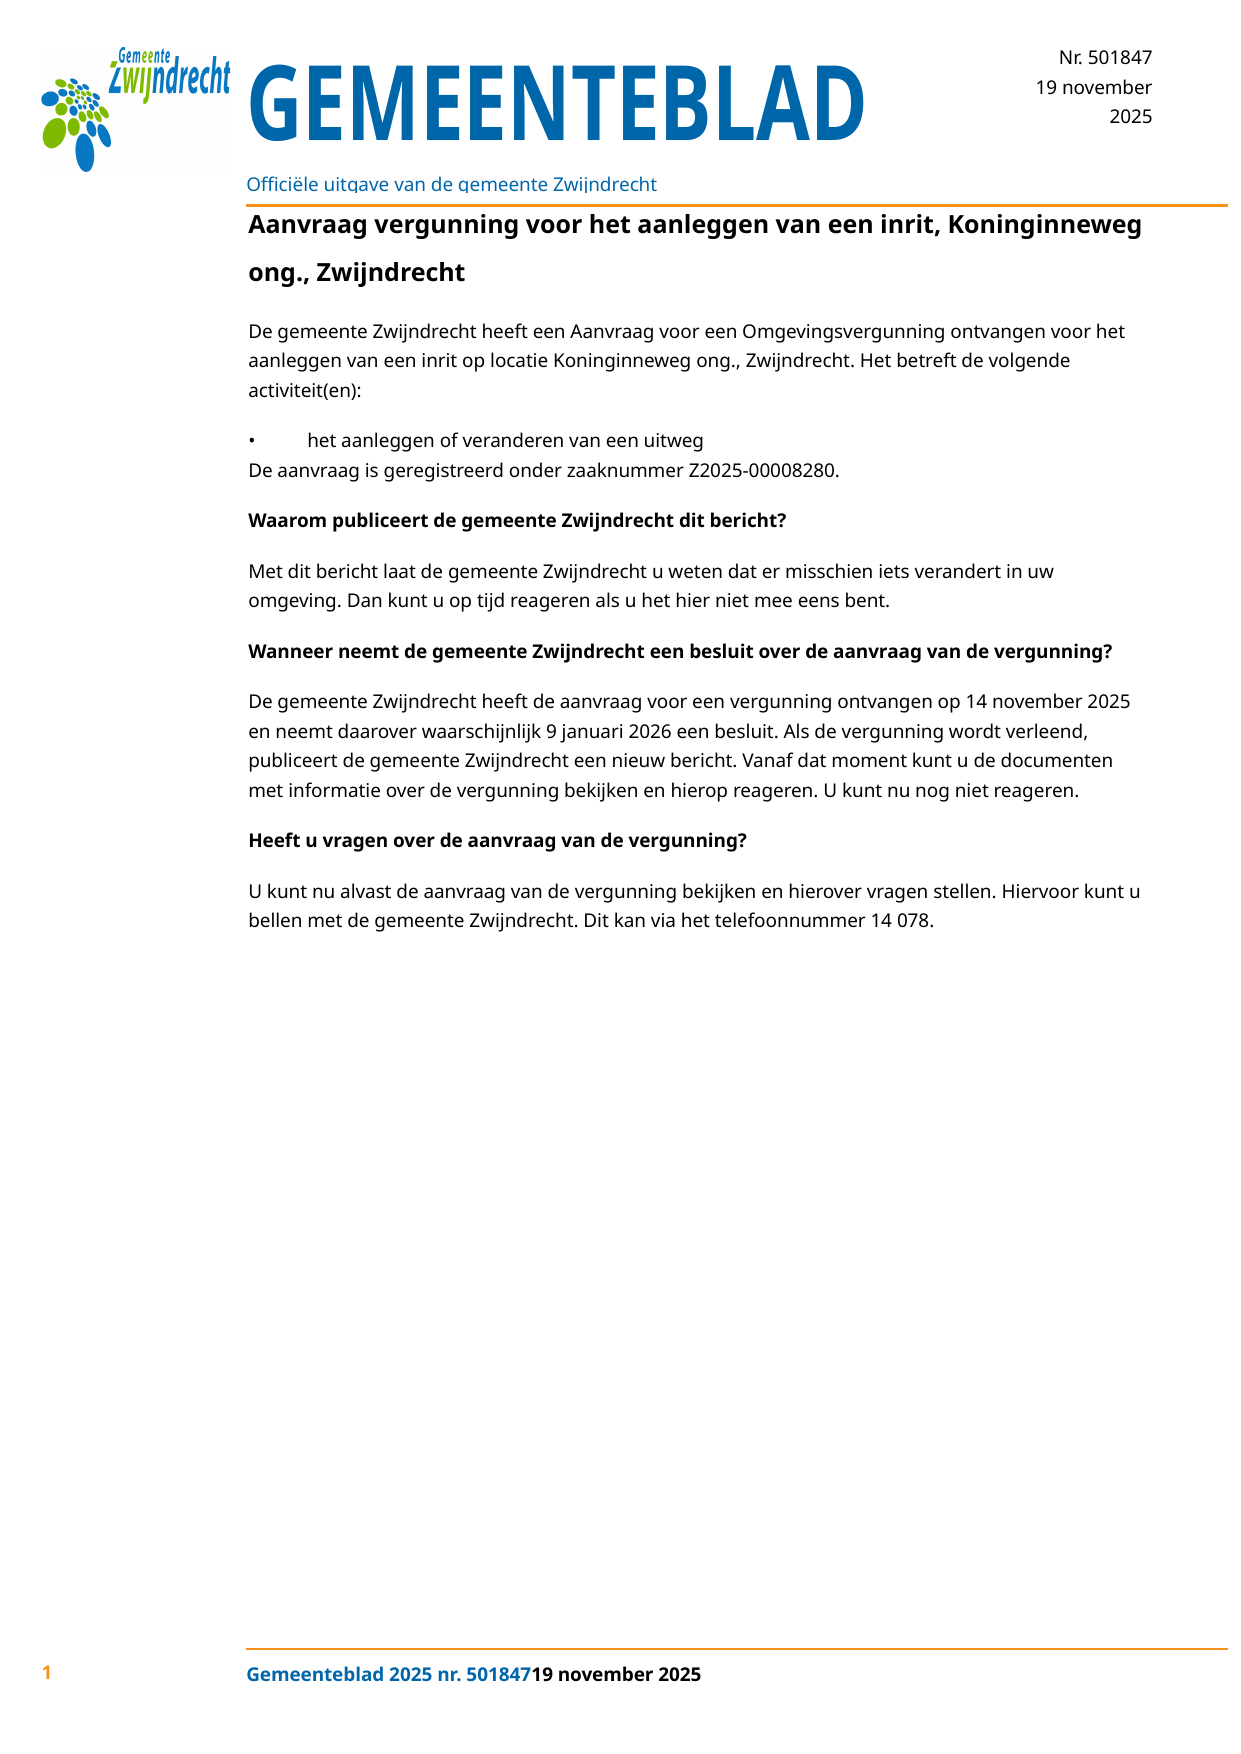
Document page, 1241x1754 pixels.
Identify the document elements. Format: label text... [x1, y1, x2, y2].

text De aanvraag is geregistreerd onder zaaknummer Z2025-00008280. [248, 457, 1152, 483]
text De gemeente Zwijndrecht heeft een Aanvraag voor een Omgevingsvergunning ontvangen voor het aanleggen van een inrit op locatie Koninginneweg ong., Zwijndrecht. Het betreft de volgende activiteit(en): [248, 318, 1152, 403]
text Met dit bericht laat de gemeente Zwijndrecht u weten dat er misschien iets verandert in uw omgeving. Dan kunt u op tijd reageren als u het hier niet mee eens bent. [248, 558, 1152, 613]
list het aanleggen of veranderen van een uitweg [248, 427, 1152, 453]
text U kunt nu alvast de aanvraag van de vergunning bekijken en hierover vragen stellen. Hiervoor kunt u bellen met de gemeente Zwijndrecht. Dit kan via het telefoonnummer 14 078. [248, 878, 1152, 933]
text Waarom publiceert de gemeente Zwijndrecht dit bericht? [248, 507, 1152, 533]
picture [41, 47, 231, 172]
text Wanneer neemt de gemeente Zwijndrecht een besluit over de aanvraag van de vergunning? [248, 638, 1152, 664]
text De gemeente Zwijndrecht heeft de aanvraag voor een vergunning ontvangen op 14 november 2025 en neemt daarover waarschijnlijk 9 januari 2026 een besluit. Als de vergunning wordt verleend, publiceert de gemeente Zwijndrecht een nieuw bericht. Vanaf dat moment kunt u de documenten met informatie over de vergunning bekijken en hierop reageren. U kunt nu nog niet reageren. [248, 688, 1152, 803]
text Aanvraag vergunning voor het aanleggen van een inrit, Koninginneweg ong., Zwijndrecht [248, 207, 1152, 288]
text Heeft u vragen over de aanvraag van de vergunning? [248, 827, 1152, 853]
